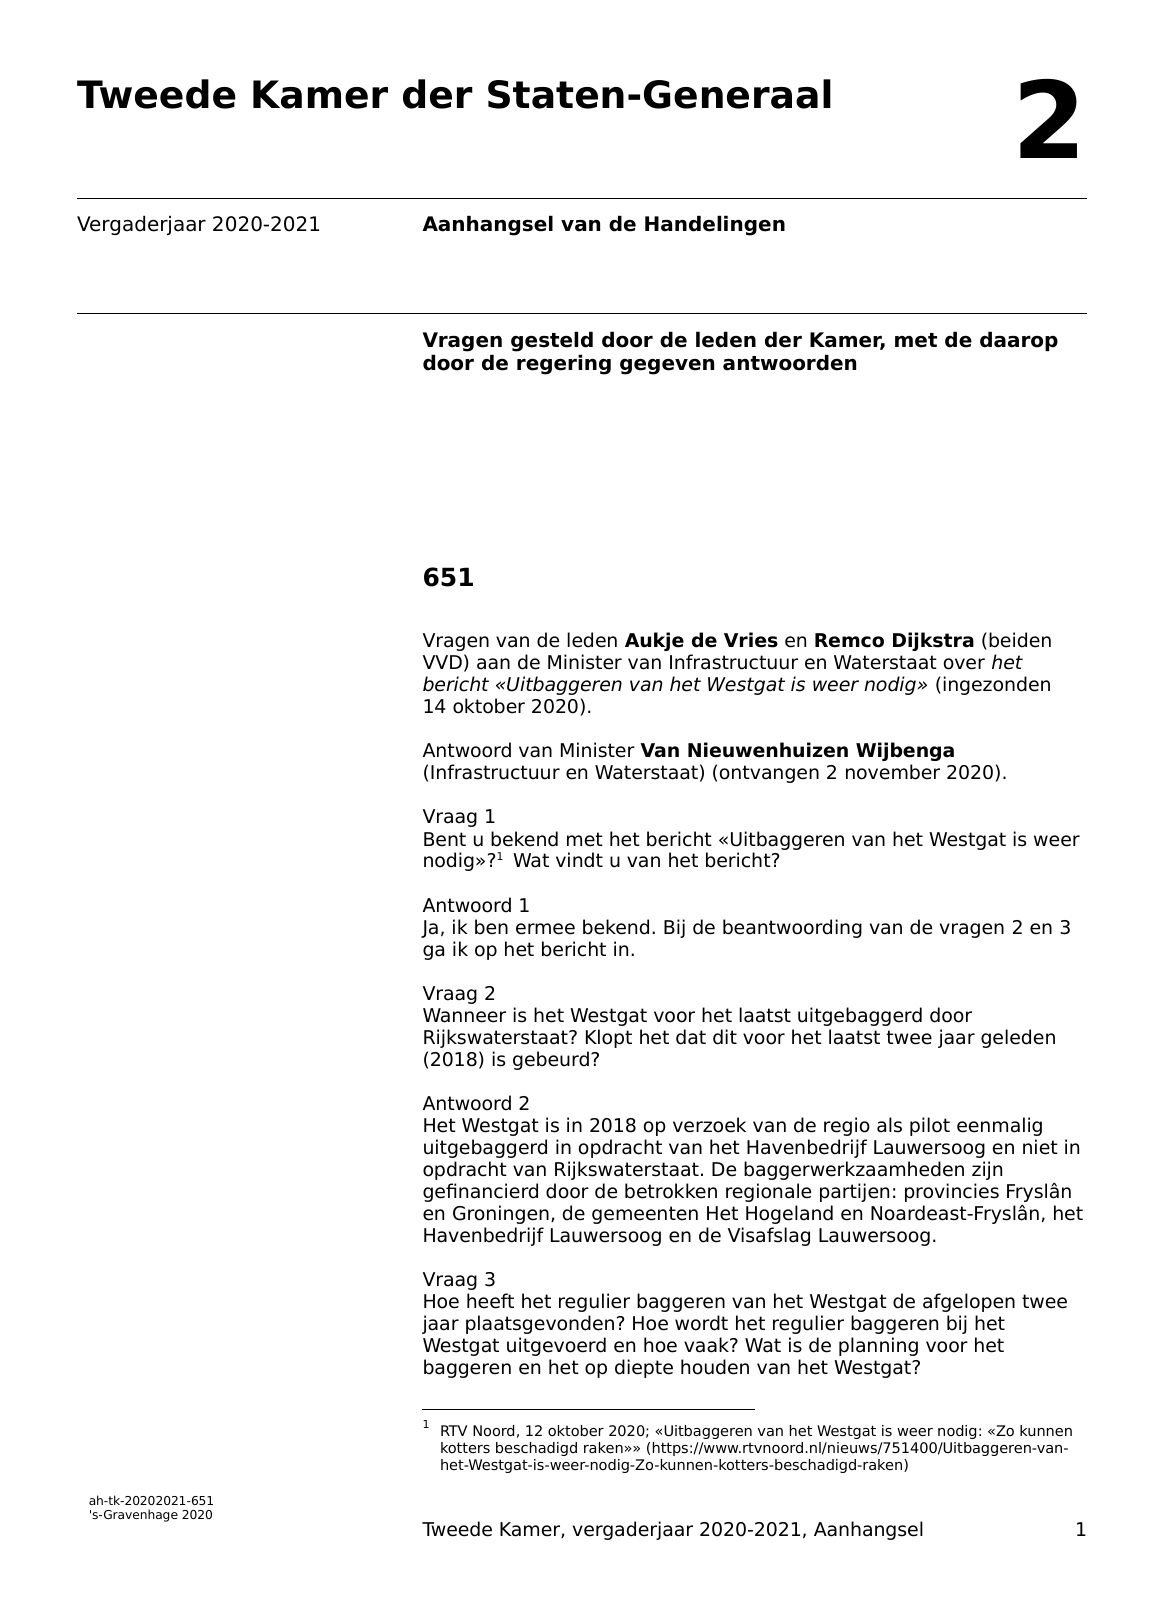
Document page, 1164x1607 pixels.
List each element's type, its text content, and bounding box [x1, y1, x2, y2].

text Wanneer is het Westgat voor het laatst uitgebaggerd door Rijkswaterstaat? Klopt het dat dit voor het laatst twee jaar geleden (2018) is gebeurd? [422, 1005, 1087, 1071]
text Vraag 2 [422, 983, 1087, 1005]
text Hoe heeft het regulier baggeren van het Westgat de afgelopen twee jaar plaatsgevonden? Hoe wordt het regulier baggeren bij het Westgat uitgevoerd en hoe vaak? Wat is de planning voor het baggeren en het op diepte houden van het Westgat? [422, 1291, 1087, 1379]
text 651 [422, 563, 1087, 592]
text Antwoord 1 [422, 894, 1087, 917]
table_cell Aanhangsel van de Handelingen [422, 199, 1087, 313]
text Ja, ik ben ermee bekend. Bij de beantwoording van de vragen 2 en 3 ga ik op het bericht in. [422, 917, 1087, 961]
text Antwoord van Minister Van Nieuwenhuizen Wijbenga (Infrastructuur en Waterstaat) (ontvangen 2 november 2020). [422, 740, 1087, 784]
text Bent u bekend met het bericht «Uitbaggeren van het Westgat is weer nodig»? Wat vindt u van het bericht? [422, 828, 1087, 872]
text Het Westgat is in 2018 op verzoek van de regio als pilot eenmalig uitgebaggerd in opdracht van het Havenbedrijf Lauwersoog en niet in opdracht van Rijkswaterstaat. De baggerwerkzaamheden zijn gefinancierd door de betrokken regionale partijen: provincies Fryslân en Groningen, de gemeenten Het Hogeland en Noardeast-Fryslân, het Havenbedrijf Lauwersoog en de Visafslag Lauwersoog. [422, 1115, 1087, 1247]
table_header 2 [886, 59, 1087, 198]
table_cell [77, 314, 422, 375]
text Vraag 1 [422, 806, 1087, 828]
text 's-Gravenhage 2020 [88, 1508, 323, 1522]
text Antwoord 2 [422, 1093, 1087, 1115]
table_cell Vergaderjaar 2020-2021 [77, 199, 422, 313]
table_header Tweede Kamer der Staten-Generaal [77, 59, 886, 198]
text Vragen van de leden Aukje de Vries en Remco Dijkstra (beiden VVD) aan de Minister van Infrastructuur en Waterstaat over het bericht «Uitbaggeren van het Westgat is weer nodig» (ingezonden 14 oktober 2020). [422, 630, 1087, 718]
text RTV Noord, 12 oktober 2020; «Uitbaggeren van het Westgat is weer nodig: «Zo kunnen kotters beschadigd raken»» (https://www.rtvnoord.nl/nieuws/751400/Uitbaggeren-van-het-Westgat-is-weer-nodig-Zo-kunnen-kotters-beschadigd-raken) [422, 1418, 1087, 1474]
text ah-tk-20202021-651 [88, 1494, 323, 1508]
table_cell Vragen gesteld door de leden der Kamer, met de daarop door de regering gegeven antwoorden [422, 314, 1087, 375]
text Vraag 3 [422, 1269, 1087, 1291]
